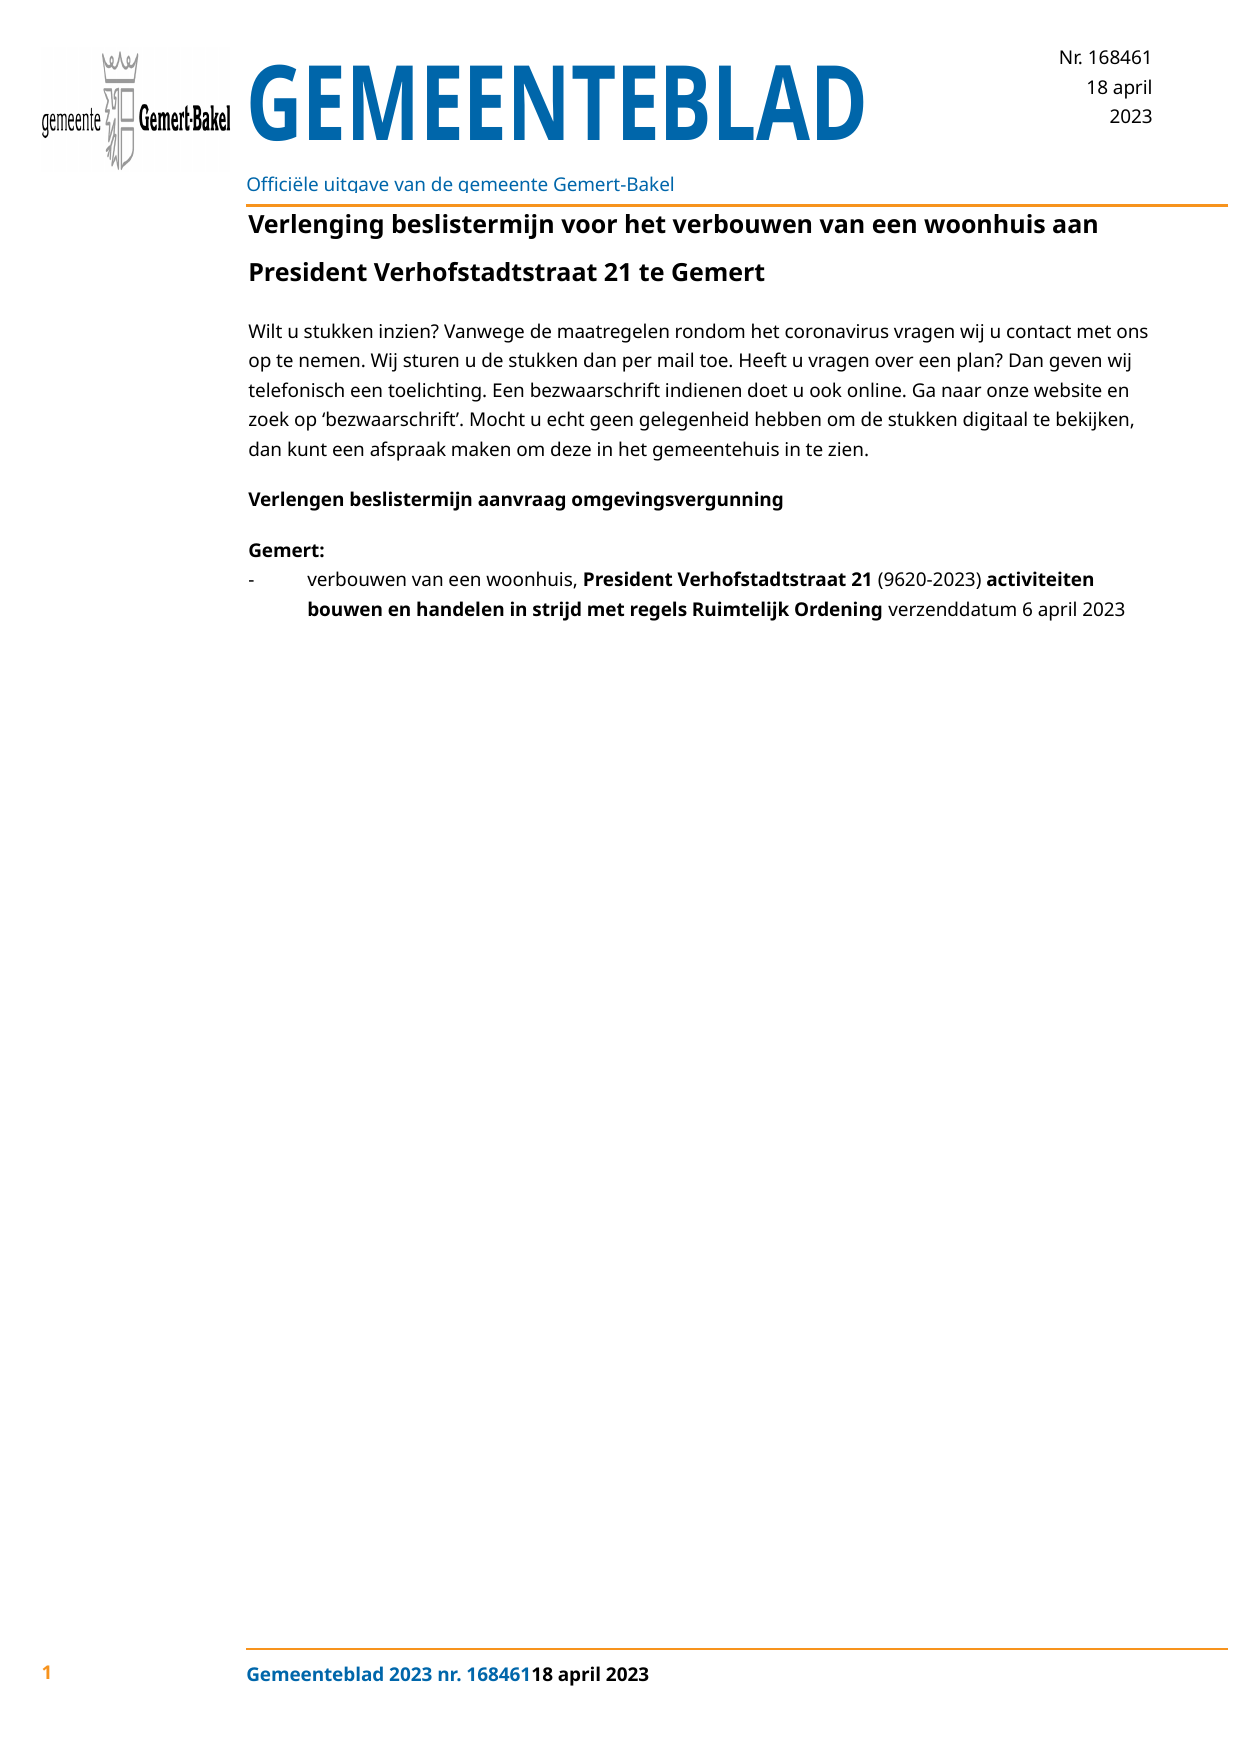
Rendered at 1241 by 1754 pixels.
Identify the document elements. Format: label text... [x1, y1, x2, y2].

text Verlengen beslistermijn aanvraag omgevingsvergunning [248, 487, 1152, 512]
list verbouwen van een woonhuis, President Verhofstadtstraat 21 (9620-2023) activiteiten bouwen en handelen in strijd met regels Ruimtelijk Ordening verzenddatum 6 april 2023 [248, 567, 1152, 622]
text Wilt u stukken inzien? Vanwege de maatregelen rondom het coronavirus vragen wij u contact met ons op te nemen. Wij sturen u de stukken dan per mail toe. Heeft u vragen over een plan? Dan geven wij telefonisch een toelichting. Een bezwaarschrift indienen doet u ook online. Ga naar onze website en zoek op ‘bezwaarschrift’. Mocht u echt geen gelegenheid hebben om de stukken digitaal te bekijken, dan kunt een afspraak maken om deze in het gemeentehuis in te zien. [248, 318, 1152, 462]
picture [41, 47, 231, 172]
text Gemert: [248, 537, 1152, 563]
text Verlenging beslistermijn voor het verbouwen van een woonhuis aan President Verhofstadtstraat 21 te Gemert [248, 207, 1152, 288]
